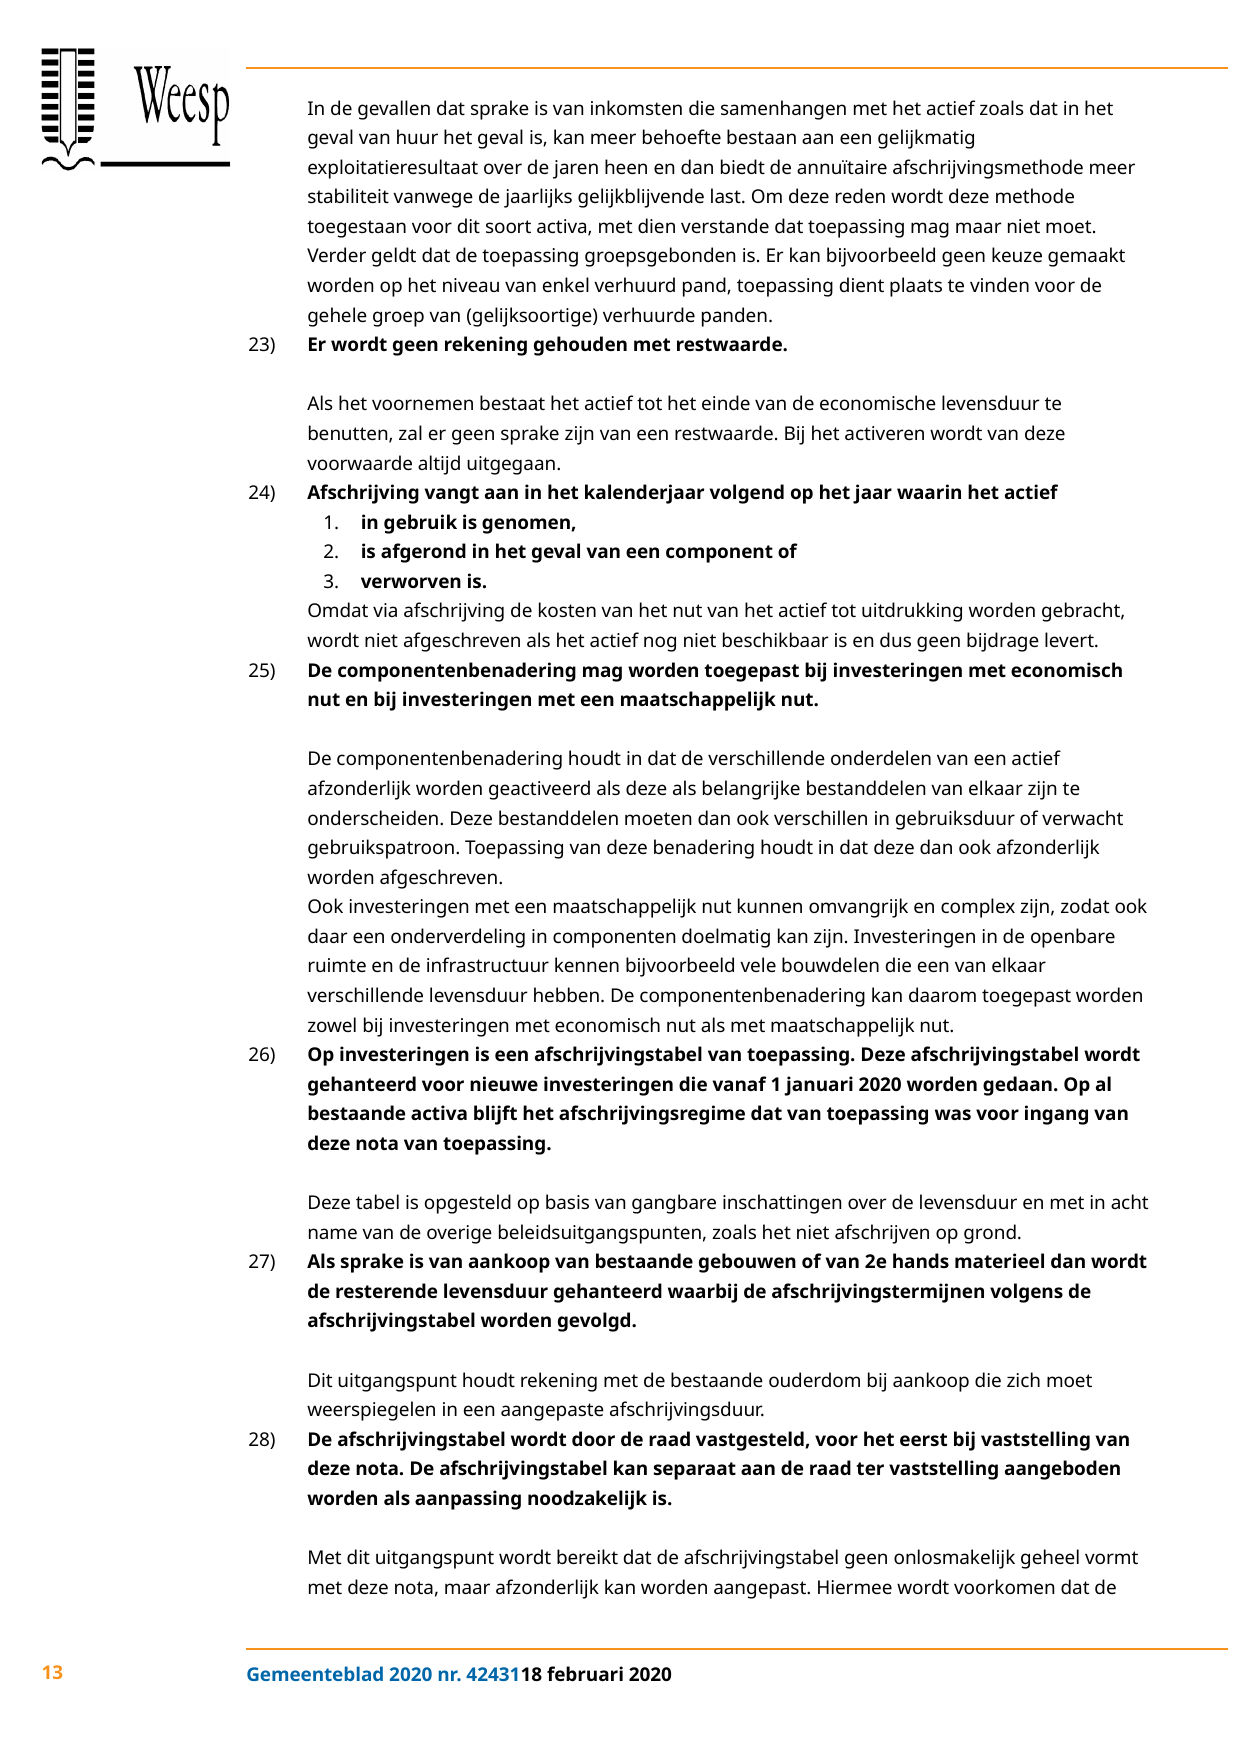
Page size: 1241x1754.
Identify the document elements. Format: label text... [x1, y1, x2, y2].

list De componentenbenadering houdt in dat de verschillende onderdelen van een actief afzonderlijk worden geactiveerd als deze als belangrijke bestanddelen van elkaar zijn te onderscheiden. Deze bestanddelen moeten dan ook verschillen in gebruiksduur of verwacht gebruikspatroon. Toepassing van deze benadering houdt in dat deze dan ook afzonderlijk worden afgeschreven. [248, 746, 1152, 890]
list Er wordt geen rekening gehouden met restwaarde. [248, 331, 1152, 357]
list Omdat via afschrijving de kosten van het nut van het actief tot uitdrukking worden gebracht, wordt niet afgeschreven als het actief nog niet beschikbaar is en dus geen bijdrage levert. [248, 598, 1152, 653]
list is afgerond in het geval van een component of [323, 538, 1152, 564]
list Als het voornemen bestaat het actief tot het einde van de economische levensduur te benutten, zal er geen sprake zijn van een restwaarde. Bij het activeren wordt van deze voorwaarde altijd uitgegaan. [248, 391, 1152, 476]
list Deze tabel is opgesteld op basis van gangbare inschattingen over de levensduur en met in acht name van de overige beleidsuitgangspunten, zoals het niet afschrijven op grond. [248, 1189, 1152, 1245]
list Afschrijving vangt aan in het kalenderjaar volgend op het jaar waarin het actief [248, 479, 1152, 505]
picture [41, 47, 231, 172]
list Als sprake is van aankoop van bestaande gebouwen of van 2e hands materieel dan wordt de resterende levensduur gehanteerd waarbij de afschrijvingstermijnen volgens de afschrijvingstabel worden gevolgd. [248, 1248, 1152, 1333]
list Op investeringen is een afschrijvingstabel van toepassing. Deze afschrijvingstabel wordt gehanteerd voor nieuwe investeringen die vanaf 1 januari 2020 worden gedaan. Op al bestaande activa blijft het afschrijvingsregime dat van toepassing was voor ingang van deze nota van toepassing. [248, 1041, 1152, 1156]
list In de gevallen dat sprake is van inkomsten die samenhangen met het actief zoals dat in het geval van huur het geval is, kan meer behoefte bestaan aan een gelijkmatig exploitatieresultaat over de jaren heen en dan biedt de annuïtaire afschrijvingsmethode meer stabiliteit vanwege de jaarlijks gelijkblijvende last. Om deze reden wordt deze methode toegestaan voor dit soort activa, met dien verstande dat toepassing mag maar niet moet. Verder geldt dat de toepassing groepsgebonden is. Er kan bijvoorbeeld geen keuze gemaakt worden op het niveau van enkel verhuurd pand, toepassing dient plaats te vinden voor de gehele groep van (gelijksoortige) verhuurde panden. [248, 95, 1152, 328]
list De afschrijvingstabel wordt door de raad vastgesteld, voor het eerst bij vaststelling van deze nota. De afschrijvingstabel kan separaat aan de raad ter vaststelling aangeboden worden als aanpassing noodzakelijk is. [248, 1426, 1152, 1511]
list Ook investeringen met een maatschappelijk nut kunnen omvangrijk en complex zijn, zodat ook daar een onderverdeling in componenten doelmatig kan zijn. Investeringen in de openbare ruimte en de infrastructuur kennen bijvoorbeeld vele bouwdelen die een van elkaar verschillende levensduur hebben. De componentenbenadering kan daarom toegepast worden zowel bij investeringen met economisch nut als met maatschappelijk nut. [248, 893, 1152, 1038]
list De componentenbenadering mag worden toegepast bij investeringen met economisch nut en bij investeringen met een maatschappelijk nut. [248, 657, 1152, 712]
list Met dit uitgangspunt wordt bereikt dat de afschrijvingstabel geen onlosmakelijk geheel vormt met deze nota, maar afzonderlijk kan worden aangepast. Hiermee wordt voorkomen dat de [248, 1544, 1152, 1600]
list in gebruik is genomen, [323, 509, 1152, 535]
list Dit uitgangspunt houdt rekening met de bestaande ouderdom bij aankoop die zich moet weerspiegelen in een aangepaste afschrijvingsduur. [248, 1367, 1152, 1422]
list verworven is. [323, 568, 1152, 594]
